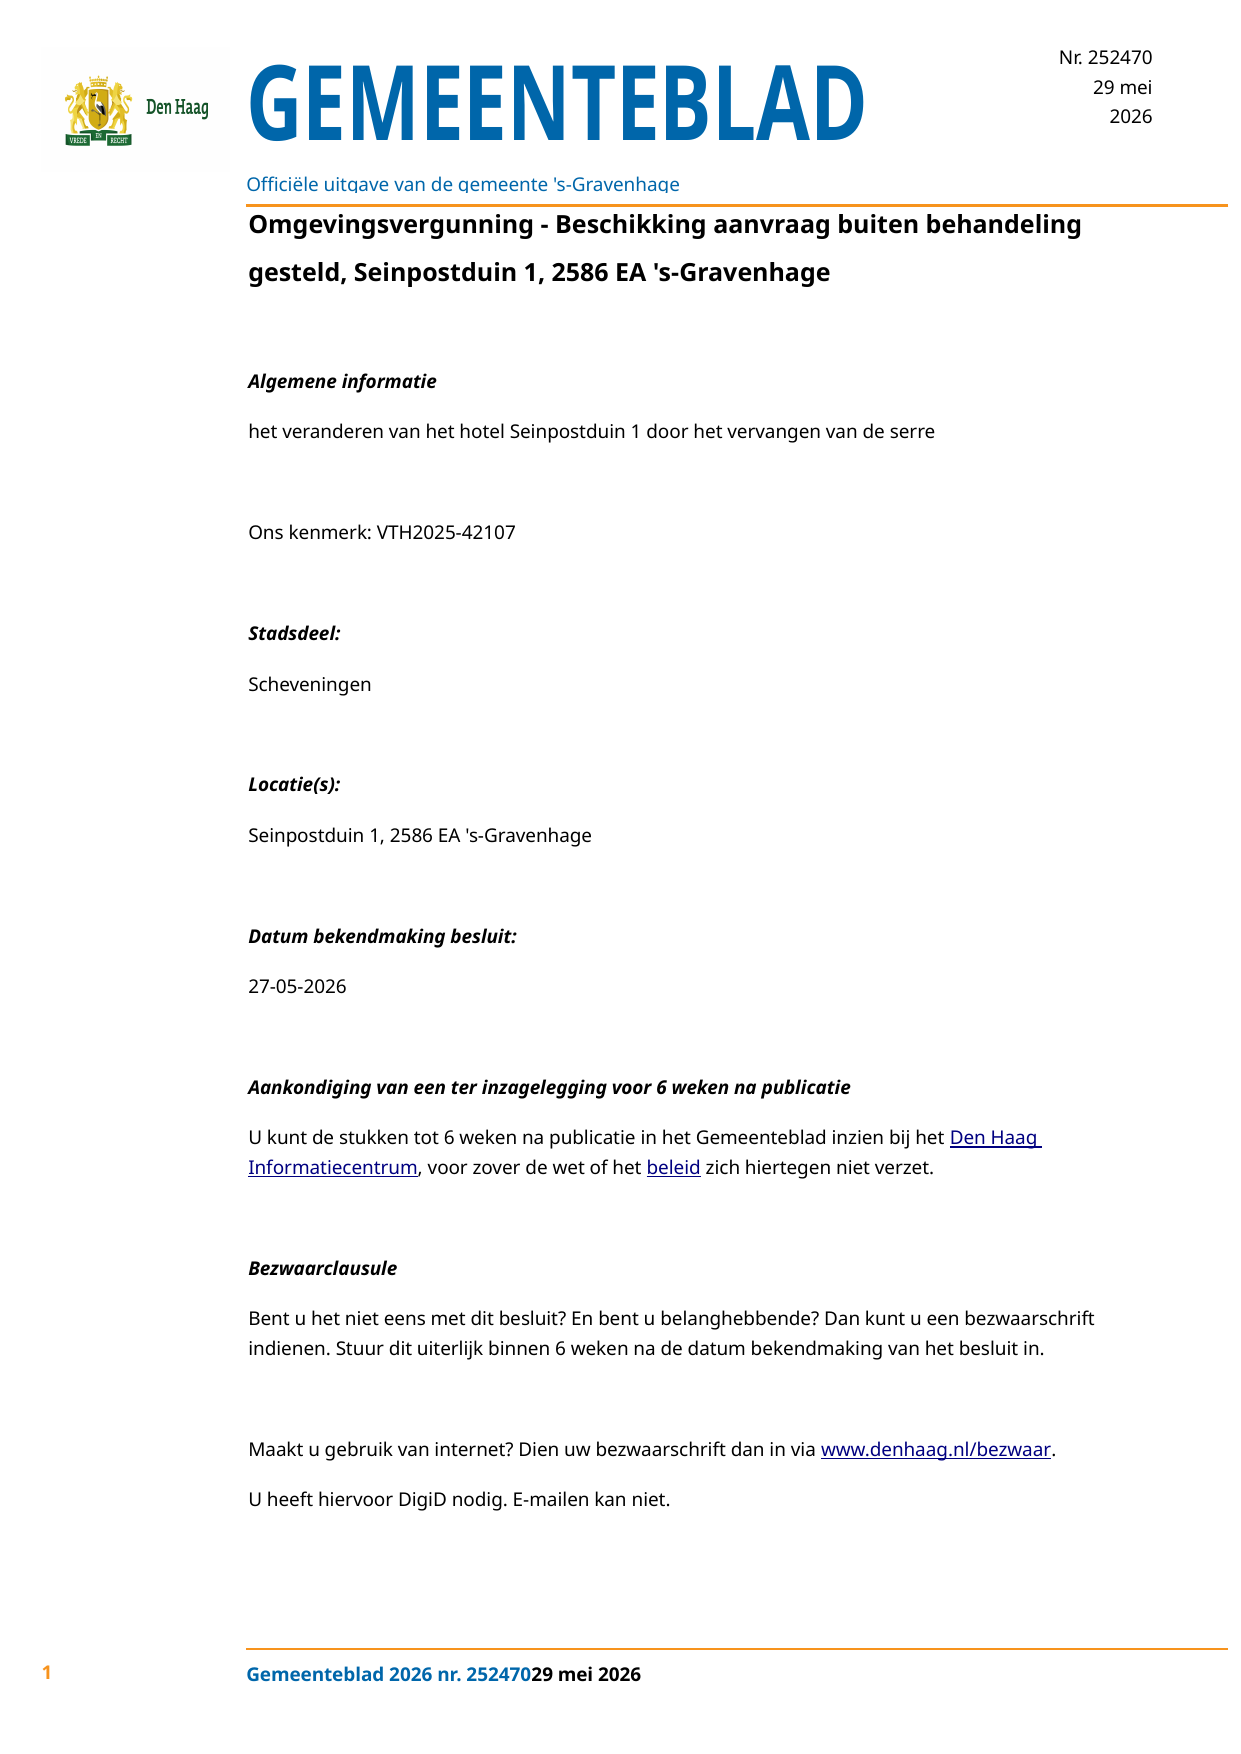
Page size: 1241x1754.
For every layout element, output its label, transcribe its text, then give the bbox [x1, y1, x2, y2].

text Bent u het niet eens met dit besluit? En bent u belanghebbende? Dan kunt u een bezwaarschrift indienen. Stuur dit uiterlijk binnen 6 weken na de datum bekendmaking van het besluit in. [248, 1305, 1152, 1361]
text Seinpostduin 1, 2586 EA 's-Gravenhage [248, 822, 1152, 848]
text Bezwaarclausule [248, 1255, 1152, 1281]
text Maakt u gebruik van internet? Dien uw bezwaarschrift dan in via www.denhaag.nl/bezwaar. [248, 1436, 1152, 1462]
picture [41, 47, 231, 172]
text U heeft hiervoor DigiD nodig. E-mailen kan niet. [248, 1486, 1152, 1512]
text het veranderen van het hotel Seinpostduin 1 door het vervangen van de serre [248, 419, 1152, 444]
text Omgevingsvergunning - Beschikking aanvraag buiten behandeling gesteld, Seinpostduin 1, 2586 EA 's-Gravenhage [248, 207, 1152, 288]
text U kunt de stukken tot 6 weken na publicatie in het Gemeenteblad inzien bij het Den Haag Informatiecentrum, voor zover de wet of het beleid zich hiertegen niet verzet. [248, 1124, 1152, 1180]
text Ons kenmerk: VTH2025-42107 [248, 519, 1152, 545]
text Scheveningen [248, 671, 1152, 697]
text Locatie(s): [248, 772, 1152, 797]
text Stadsdeel: [248, 620, 1152, 646]
text 27-05-2026 [248, 973, 1152, 999]
text Aankondiging van een ter inzagelegging voor 6 weken na publicatie [248, 1074, 1152, 1100]
text Datum bekendmaking besluit: [248, 923, 1152, 949]
text Algemene informatie [248, 368, 1152, 394]
